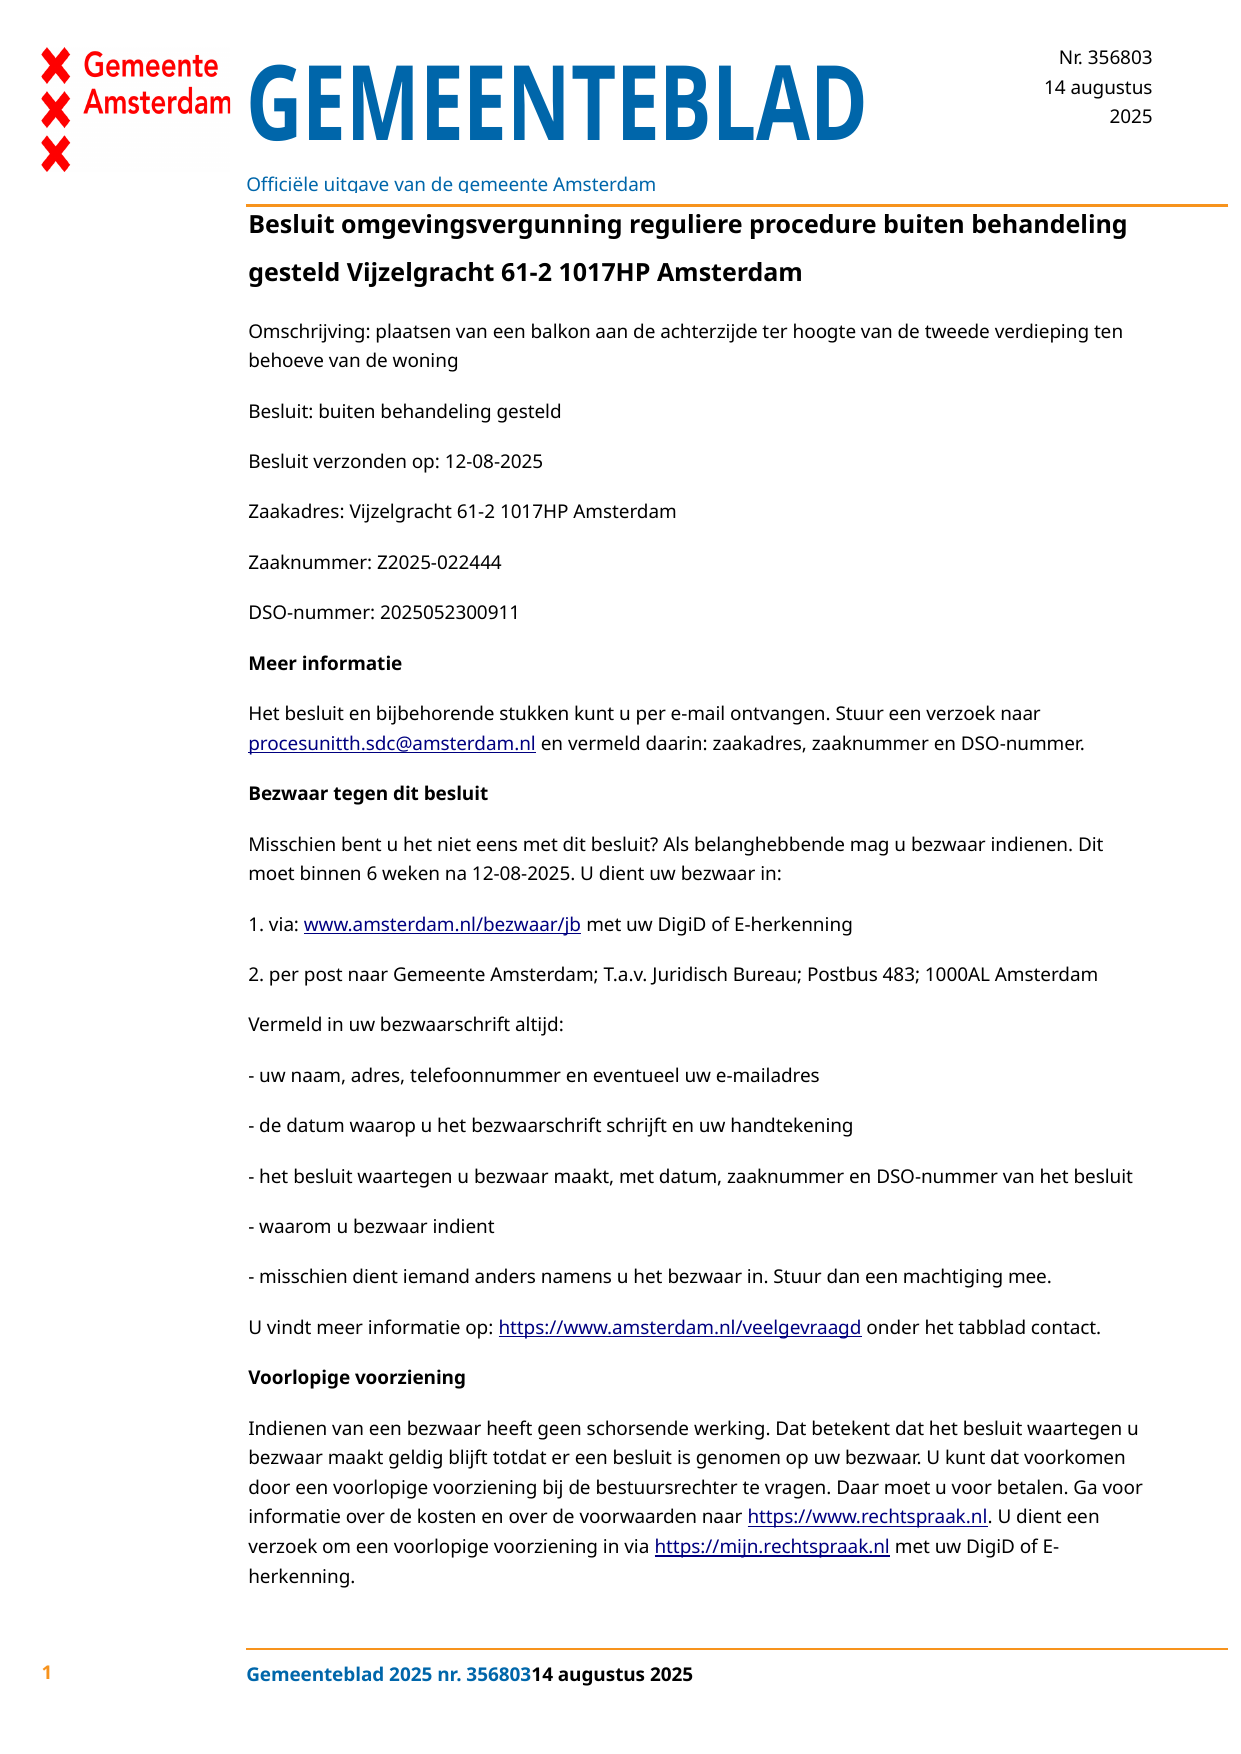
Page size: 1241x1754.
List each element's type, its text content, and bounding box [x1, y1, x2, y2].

text Meer informatie [248, 650, 1152, 676]
text Besluit verzonden op: 12-08-2025 [248, 448, 1152, 474]
text DSO-nummer: 2025052300911 [248, 599, 1152, 625]
text - uw naam, adres, telefoonnummer en eventueel uw e-mailadres [248, 1062, 1152, 1088]
text Voorlopige voorziening [248, 1364, 1152, 1390]
text 1. via: www.amsterdam.nl/bezwaar/jb met uw DigiD of E-herkenning [248, 911, 1152, 937]
text U vindt meer informatie op: https://www.amsterdam.nl/veelgevraagd onder het tabblad contact. [248, 1314, 1152, 1340]
text Indienen van een bezwaar heeft geen schorsende werking. Dat betekent dat het besluit waartegen u bezwaar maakt geldig blijft totdat er een besluit is genomen op uw bezwaar. U kunt dat voorkomen door een voorlopige voorziening bij de bestuursrechter te vragen. Daar moet u voor betalen. Ga voor informatie over de kosten en over de voorwaarden naar https://www.rechtspraak.nl. U dient een verzoek om een voorlopige voorziening in via https://mijn.rechtspraak.nl met uw DigiD of E-herkenning. [248, 1415, 1152, 1589]
text Besluit: buiten behandeling gesteld [248, 398, 1152, 424]
text Het besluit en bijbehorende stukken kunt u per e-mail ontvangen. Stuur een verzoek naar procesunitth.sdc@amsterdam.nl en vermeld daarin: zaakadres, zaaknummer en DSO-nummer. [248, 700, 1152, 756]
text Zaakadres: Vijzelgracht 61-2 1017HP Amsterdam [248, 499, 1152, 524]
text Misschien bent u het niet eens met dit besluit? Als belanghebbende mag u bezwaar indienen. Dit moet binnen 6 weken na 12-08-2025. U dient uw bezwaar in: [248, 831, 1152, 886]
text - waarom u bezwaar indient [248, 1213, 1152, 1239]
text Zaaknummer: Z2025-022444 [248, 549, 1152, 575]
picture [41, 47, 231, 172]
text Vermeld in uw bezwaarschrift altijd: [248, 1012, 1152, 1037]
text Besluit omgevingsvergunning reguliere procedure buiten behandeling gesteld Vijzelgracht 61-2 1017HP Amsterdam [248, 207, 1152, 288]
text 2. per post naar Gemeente Amsterdam; T.a.v. Juridisch Bureau; Postbus 483; 1000AL Amsterdam [248, 961, 1152, 987]
text - het besluit waartegen u bezwaar maakt, met datum, zaaknummer en DSO-nummer van het besluit [248, 1163, 1152, 1189]
text Bezwaar tegen dit besluit [248, 780, 1152, 806]
text - misschien dient iemand anders namens u het bezwaar in. Stuur dan een machtiging mee. [248, 1264, 1152, 1289]
text - de datum waarop u het bezwaarschrift schrijft en uw handtekening [248, 1112, 1152, 1138]
text Omschrijving: plaatsen van een balkon aan de achterzijde ter hoogte van de tweede verdieping ten behoeve van de woning [248, 318, 1152, 373]
